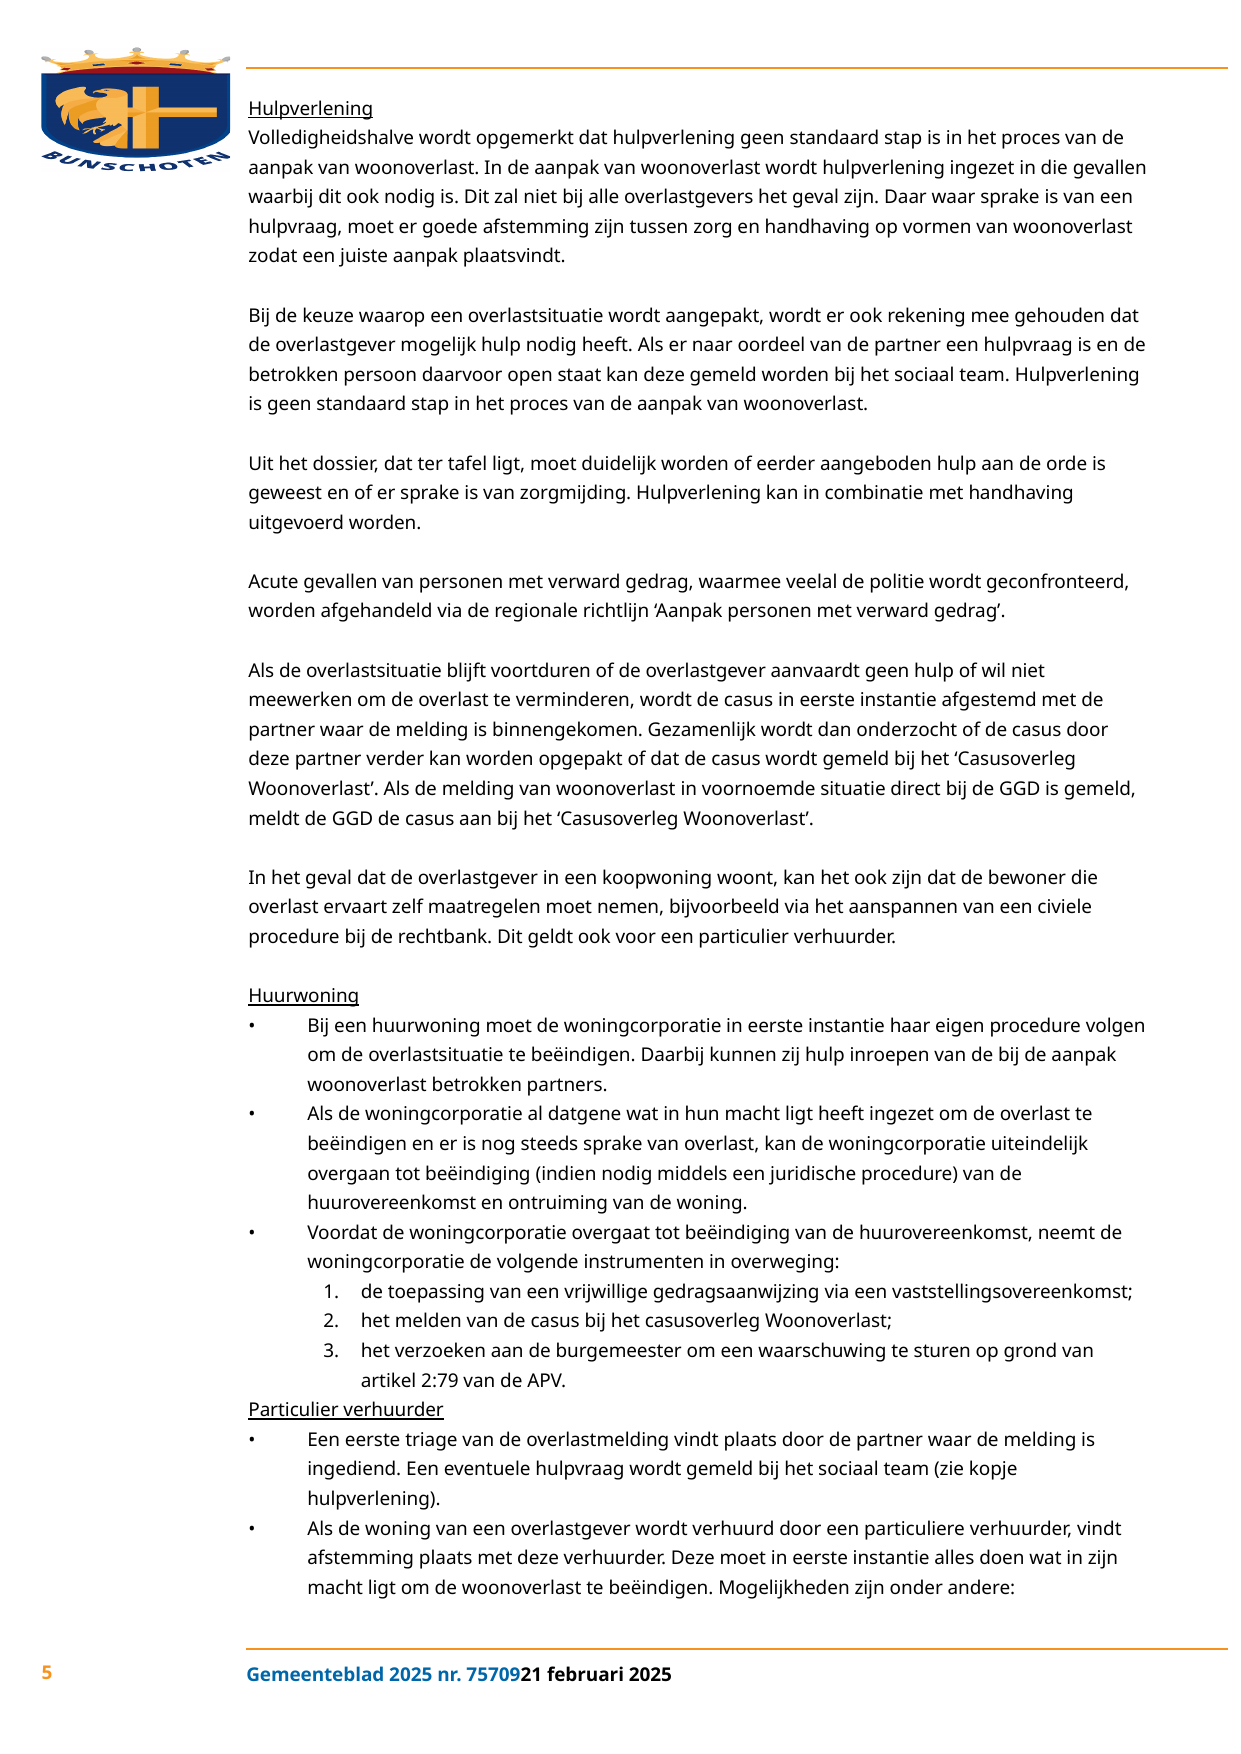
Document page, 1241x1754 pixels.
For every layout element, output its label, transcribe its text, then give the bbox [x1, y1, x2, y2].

text Volledigheidshalve wordt opgemerkt dat hulpverlening geen standaard stap is in het proces van de aanpak van woonoverlast. In de aanpak van woonoverlast wordt hulpverlening ingezet in die gevallen waarbij dit ook nodig is. Dit zal niet bij alle overlastgevers het geval zijn. Daar waar sprake is van een hulpvraag, moet er goede afstemming zijn tussen zorg en handhaving op vormen van woonoverlast zodat een juiste aanpak plaatsvindt. [248, 124, 1152, 268]
text Uit het dossier, dat ter tafel ligt, moet duidelijk worden of eerder aangeboden hulp aan de orde is geweest en of er sprake is van zorgmijding. Hulpverlening kan in combinatie met handhaving uitgevoerd worden. [248, 450, 1152, 535]
list het melden van de casus bij het casusoverleg Woonoverlast; [323, 1308, 1152, 1333]
text Huurwoning [248, 982, 1152, 1008]
list het verzoeken aan de burgemeester om een waarschuwing te sturen op grond van artikel 2:79 van de APV. [323, 1337, 1152, 1393]
list de toepassing van een vrijwillige gedragsaanwijzing via een vaststellingsovereenkomst; [323, 1278, 1152, 1304]
list Een eerste triage van de overlastmelding vindt plaats door de partner waar de melding is ingediend. Een eventuele hulpvraag wordt gemeld bij het sociaal team (zie kopje hulpverlening). [248, 1426, 1152, 1511]
list Bij een huurwoning moet de woningcorporatie in eerste instantie haar eigen procedure volgen om de overlastsituatie te beëindigen. Daarbij kunnen zij hulp inroepen van de bij de aanpak woonoverlast betrokken partners. [248, 1012, 1152, 1097]
list Als de woning van een overlastgever wordt verhuurd door een particuliere verhuurder, vindt afstemming plaats met deze verhuurder. Deze moet in eerste instantie alles doen wat in zijn macht ligt om de woonoverlast te beëindigen. Mogelijkheden zijn onder andere: [248, 1515, 1152, 1600]
text Als de overlastsituatie blijft voortduren of de overlastgever aanvaardt geen hulp of wil niet meewerken om de overlast te verminderen, wordt de casus in eerste instantie afgestemd met de partner waar de melding is binnengekomen. Gezamenlijk wordt dan onderzocht of de casus door deze partner verder kan worden opgepakt of dat de casus wordt gemeld bij het ‘Casusoverleg Woonoverlast’. Als de melding van woonoverlast in voornoemde situatie direct bij de GGD is gemeld, meldt de GGD de casus aan bij het ‘Casusoverleg Woonoverlast’. [248, 657, 1152, 831]
list Als de woningcorporatie al datgene wat in hun macht ligt heeft ingezet om de overlast te beëindigen en er is nog steeds sprake van overlast, kan de woningcorporatie uiteindelijk overgaan tot beëindiging (indien nodig middels een juridische procedure) van de huurovereenkomst en ontruiming van de woning. [248, 1101, 1152, 1215]
picture [41, 47, 231, 172]
text Particulier verhuurder [248, 1396, 1152, 1422]
text Bij de keuze waarop een overlastsituatie wordt aangepakt, wordt er ook rekening mee gehouden dat de overlastgever mogelijk hulp nodig heeft. Als er naar oordeel van de partner een hulpvraag is en de betrokken persoon daarvoor open staat kan deze gemeld worden bij het sociaal team. Hulpverlening is geen standaard stap in het proces van de aanpak van woonoverlast. [248, 302, 1152, 416]
text In het geval dat de overlastgever in een koopwoning woont, kan het ook zijn dat de bewoner die overlast ervaart zelf maatregelen moet nemen, bijvoorbeeld via het aanspannen van een civiele procedure bij de rechtbank. Dit geldt ook voor een particulier verhuurder. [248, 864, 1152, 949]
list Voordat de woningcorporatie overgaat tot beëindiging van de huurovereenkomst, neemt de woningcorporatie de volgende instrumenten in overweging: [248, 1219, 1152, 1274]
text Acute gevallen van personen met verward gedrag, waarmee veelal de politie wordt geconfronteerd, worden afgehandeld via de regionale richtlijn ‘Aanpak personen met verward gedrag’. [248, 568, 1152, 623]
text Hulpverlening [248, 95, 1152, 121]
